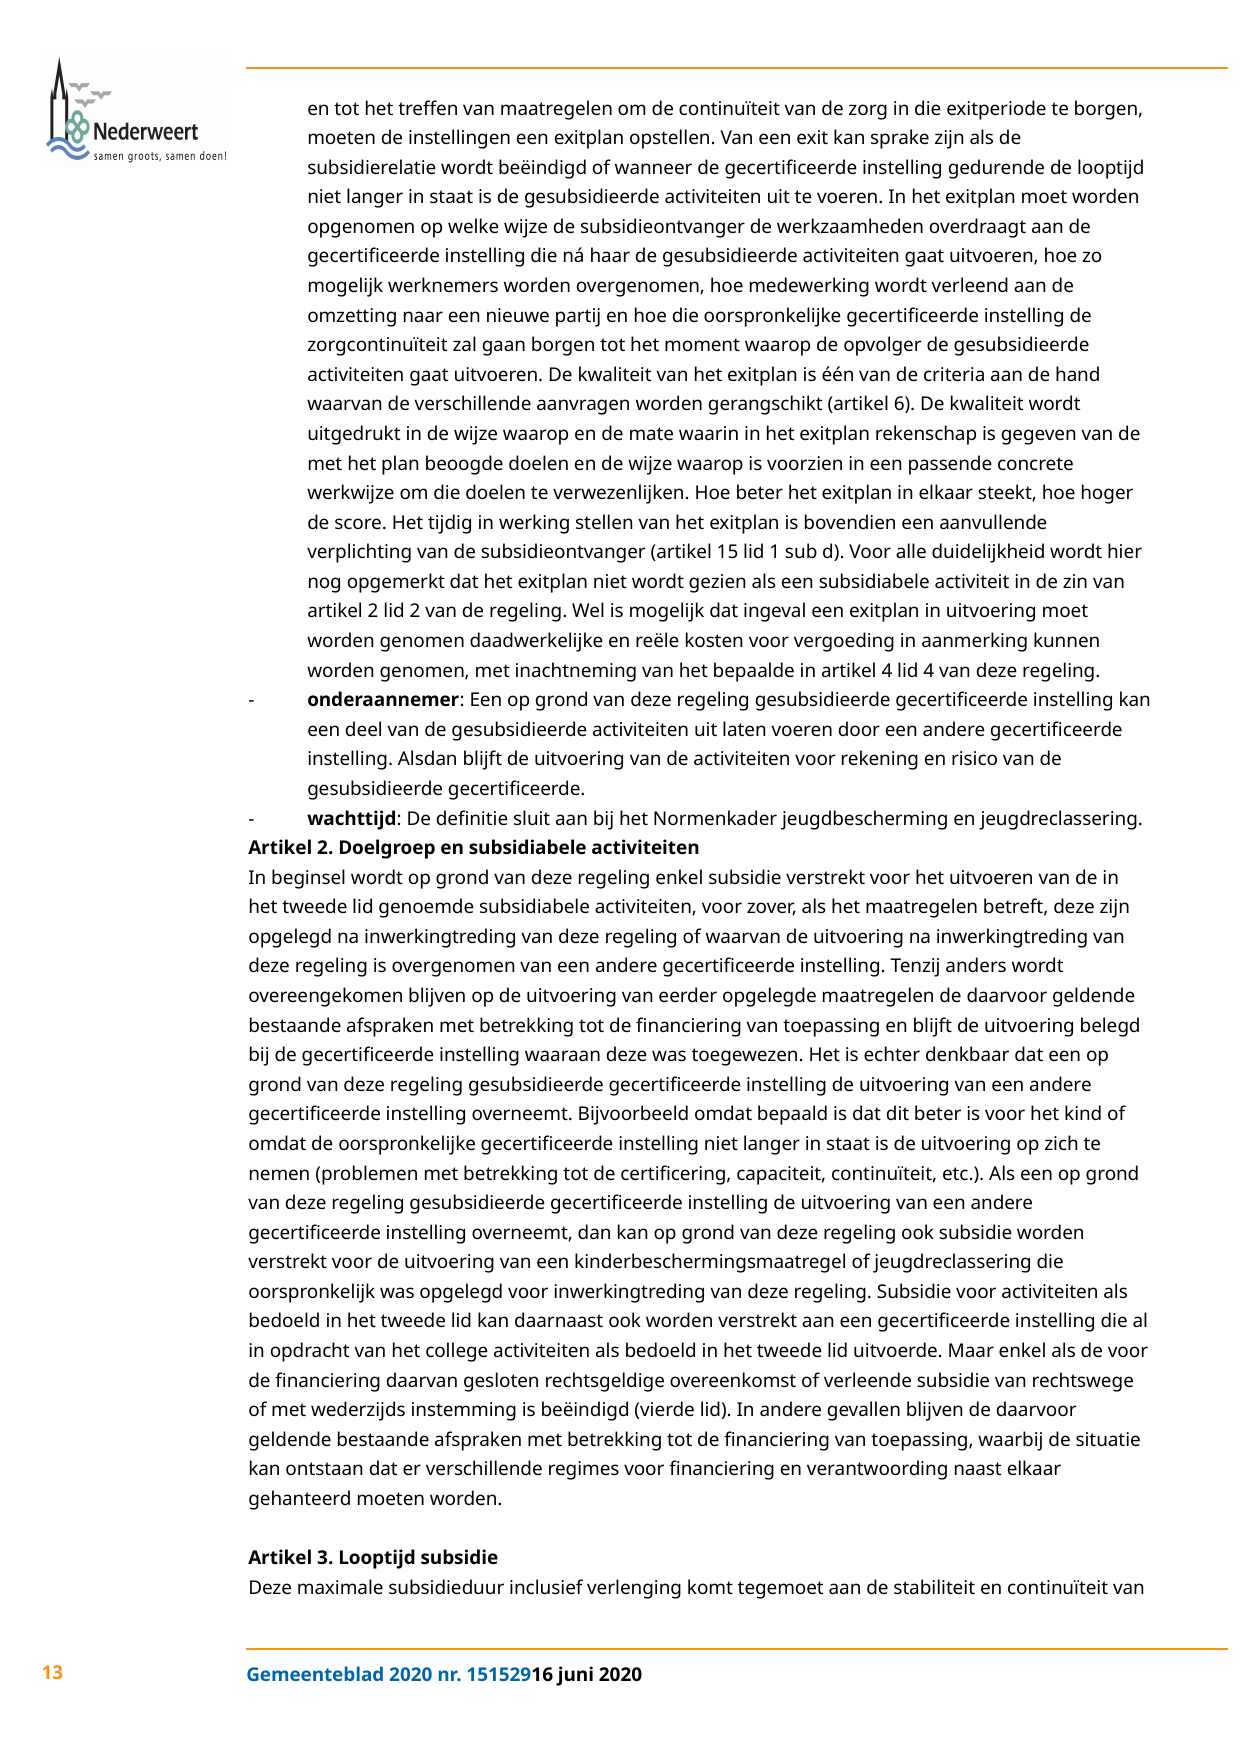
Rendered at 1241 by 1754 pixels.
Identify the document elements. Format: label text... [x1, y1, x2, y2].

list wachttijd: De definitie sluit aan bij het Normenkader jeugdbescherming en jeugdreclassering. [248, 805, 1152, 831]
text Artikel 3. Looptijd subsidie [248, 1544, 1152, 1570]
picture [41, 47, 231, 172]
text In beginsel wordt op grond van deze regeling enkel subsidie verstrekt voor het uitvoeren van de in het tweede lid genoemde subsidiabele activiteiten, voor zover, als het maatregelen betreft, deze zijn opgelegd na inwerkingtreding van deze regeling of waarvan de uitvoering na inwerkingtreding van deze regeling is overgenomen van een andere gecertificeerde instelling. Tenzij anders wordt overeengekomen blijven op de uitvoering van eerder opgelegde maatregelen de daarvoor geldende bestaande afspraken met betrekking tot de financiering van toepassing en blijft de uitvoering belegd bij de gecertificeerde instelling waaraan deze was toegewezen. Het is echter denkbaar dat een op grond van deze regeling gesubsidieerde gecertificeerde instelling de uitvoering van een andere gecertificeerde instelling overneemt. Bijvoorbeeld omdat bepaald is dat dit beter is voor het kind of omdat de oorspronkelijke gecertificeerde instelling niet langer in staat is de uitvoering op zich te nemen (problemen met betrekking tot de certificering, capaciteit, continuïteit, etc.). Als een op grond van deze regeling gesubsidieerde gecertificeerde instelling de uitvoering van een andere gecertificeerde instelling overneemt, dan kan op grond van deze regeling ook subsidie worden verstrekt voor de uitvoering van een kinderbeschermingsmaatregel of jeugdreclassering die oorspronkelijk was opgelegd voor inwerkingtreding van deze regeling. Subsidie voor activiteiten als bedoeld in het tweede lid kan daarnaast ook worden verstrekt aan een gecertificeerde instelling die al in opdracht van het college activiteiten als bedoeld in het tweede lid uitvoerde. Maar enkel als de voor de financiering daarvan gesloten rechtsgeldige overeenkomst of verleende subsidie van rechtswege of met wederzijds instemming is beëindigd (vierde lid). In andere gevallen blijven de daarvoor geldende bestaande afspraken met betrekking tot de financiering van toepassing, waarbij de situatie kan ontstaan dat er verschillende regimes voor financiering en verantwoording naast elkaar gehanteerd moeten worden. [248, 864, 1152, 1511]
text Deze maximale subsidieduur inclusief verlenging komt tegemoet aan de stabiliteit en continuïteit van [248, 1574, 1152, 1600]
text Artikel 2. Doelgroep en subsidiabele activiteiten [248, 834, 1152, 860]
list en tot het treffen van maatregelen om de continuïteit van de zorg in die exitperiode te borgen, moeten de instellingen een exitplan opstellen. Van een exit kan sprake zijn als de subsidierelatie wordt beëindigd of wanneer de gecertificeerde instelling gedurende de looptijd niet langer in staat is de gesubsidieerde activiteiten uit te voeren. In het exitplan moet worden opgenomen op welke wijze de subsidieontvanger de werkzaamheden overdraagt aan de gecertificeerde instelling die ná haar de gesubsidieerde activiteiten gaat uitvoeren, hoe zo mogelijk werknemers worden overgenomen, hoe medewerking wordt verleend aan de omzetting naar een nieuwe partij en hoe die oorspronkelijke gecertificeerde instelling de zorgcontinuïteit zal gaan borgen tot het moment waarop de opvolger de gesubsidieerde activiteiten gaat uitvoeren. De kwaliteit van het exitplan is één van de criteria aan de hand waarvan de verschillende aanvragen worden gerangschikt (artikel 6). De kwaliteit wordt uitgedrukt in de wijze waarop en de mate waarin in het exitplan rekenschap is gegeven van de met het plan beoogde doelen en de wijze waarop is voorzien in een passende concrete werkwijze om die doelen te verwezenlijken. Hoe beter het exitplan in elkaar steekt, hoe hoger de score. Het tijdig in werking stellen van het exitplan is bovendien een aanvullende verplichting van de subsidieontvanger (artikel 15 lid 1 sub d). Voor alle duidelijkheid wordt hier nog opgemerkt dat het exitplan niet wordt gezien als een subsidiabele activiteit in de zin van artikel 2 lid 2 van de regeling. Wel is mogelijk dat ingeval een exitplan in uitvoering moet worden genomen daadwerkelijke en reële kosten voor vergoeding in aanmerking kunnen worden genomen, met inachtneming van het bepaalde in artikel 4 lid 4 van deze regeling. [248, 95, 1152, 683]
list onderaannemer: Een op grond van deze regeling gesubsidieerde gecertificeerde instelling kan een deel van de gesubsidieerde activiteiten uit laten voeren door een andere gecertificeerde instelling. Alsdan blijft de uitvoering van de activiteiten voor rekening en risico van de gesubsidieerde gecertificeerde. [248, 686, 1152, 801]
